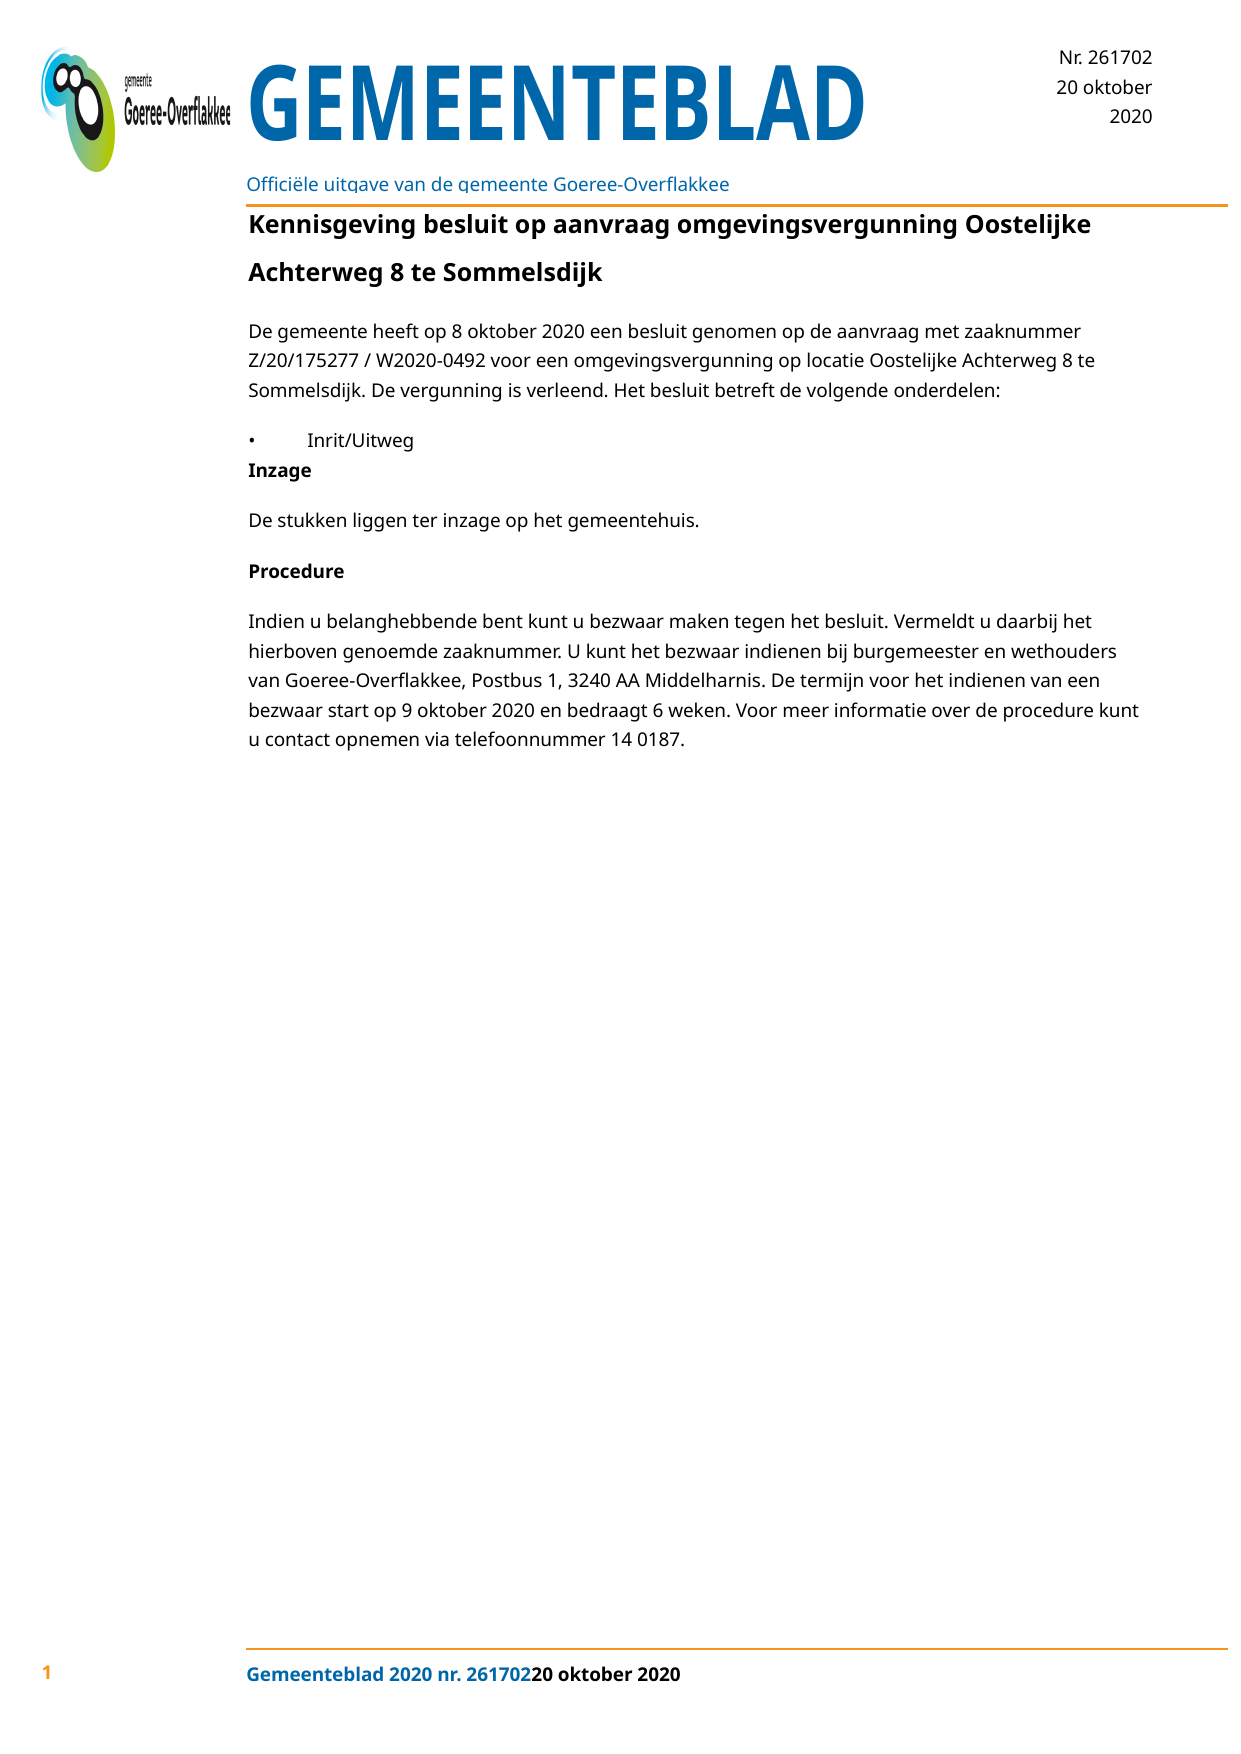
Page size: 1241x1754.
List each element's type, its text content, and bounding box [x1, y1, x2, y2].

text Inzage [248, 457, 1152, 483]
text Kennisgeving besluit op aanvraag omgevingsvergunning Oostelijke Achterweg 8 te Sommelsdijk [248, 207, 1152, 288]
text De stukken liggen ter inzage op het gemeentehuis. [248, 507, 1152, 533]
text Indien u belanghebbende bent kunt u bezwaar maken tegen het besluit. Vermeldt u daarbij het hierboven genoemde zaaknummer. U kunt het bezwaar indienen bij burgemeester en wethouders van Goeree-Overflakkee, Postbus 1, 3240 AA Middelharnis. De termijn voor het indienen van een bezwaar start op 9 oktober 2020 en bedraagt 6 weken. Voor meer informatie over de procedure kunt u contact opnemen via telefoonnummer 14 0187. [248, 608, 1152, 752]
text Procedure [248, 558, 1152, 584]
text De gemeente heeft op 8 oktober 2020 een besluit genomen op de aanvraag met zaaknummer Z/20/175277 / W2020-0492 voor een omgevingsvergunning op locatie Oostelijke Achterweg 8 te Sommelsdijk. De vergunning is verleend. Het besluit betreft de volgende onderdelen: [248, 318, 1152, 403]
picture [41, 47, 231, 172]
list Inrit/Uitweg [248, 427, 1152, 453]
